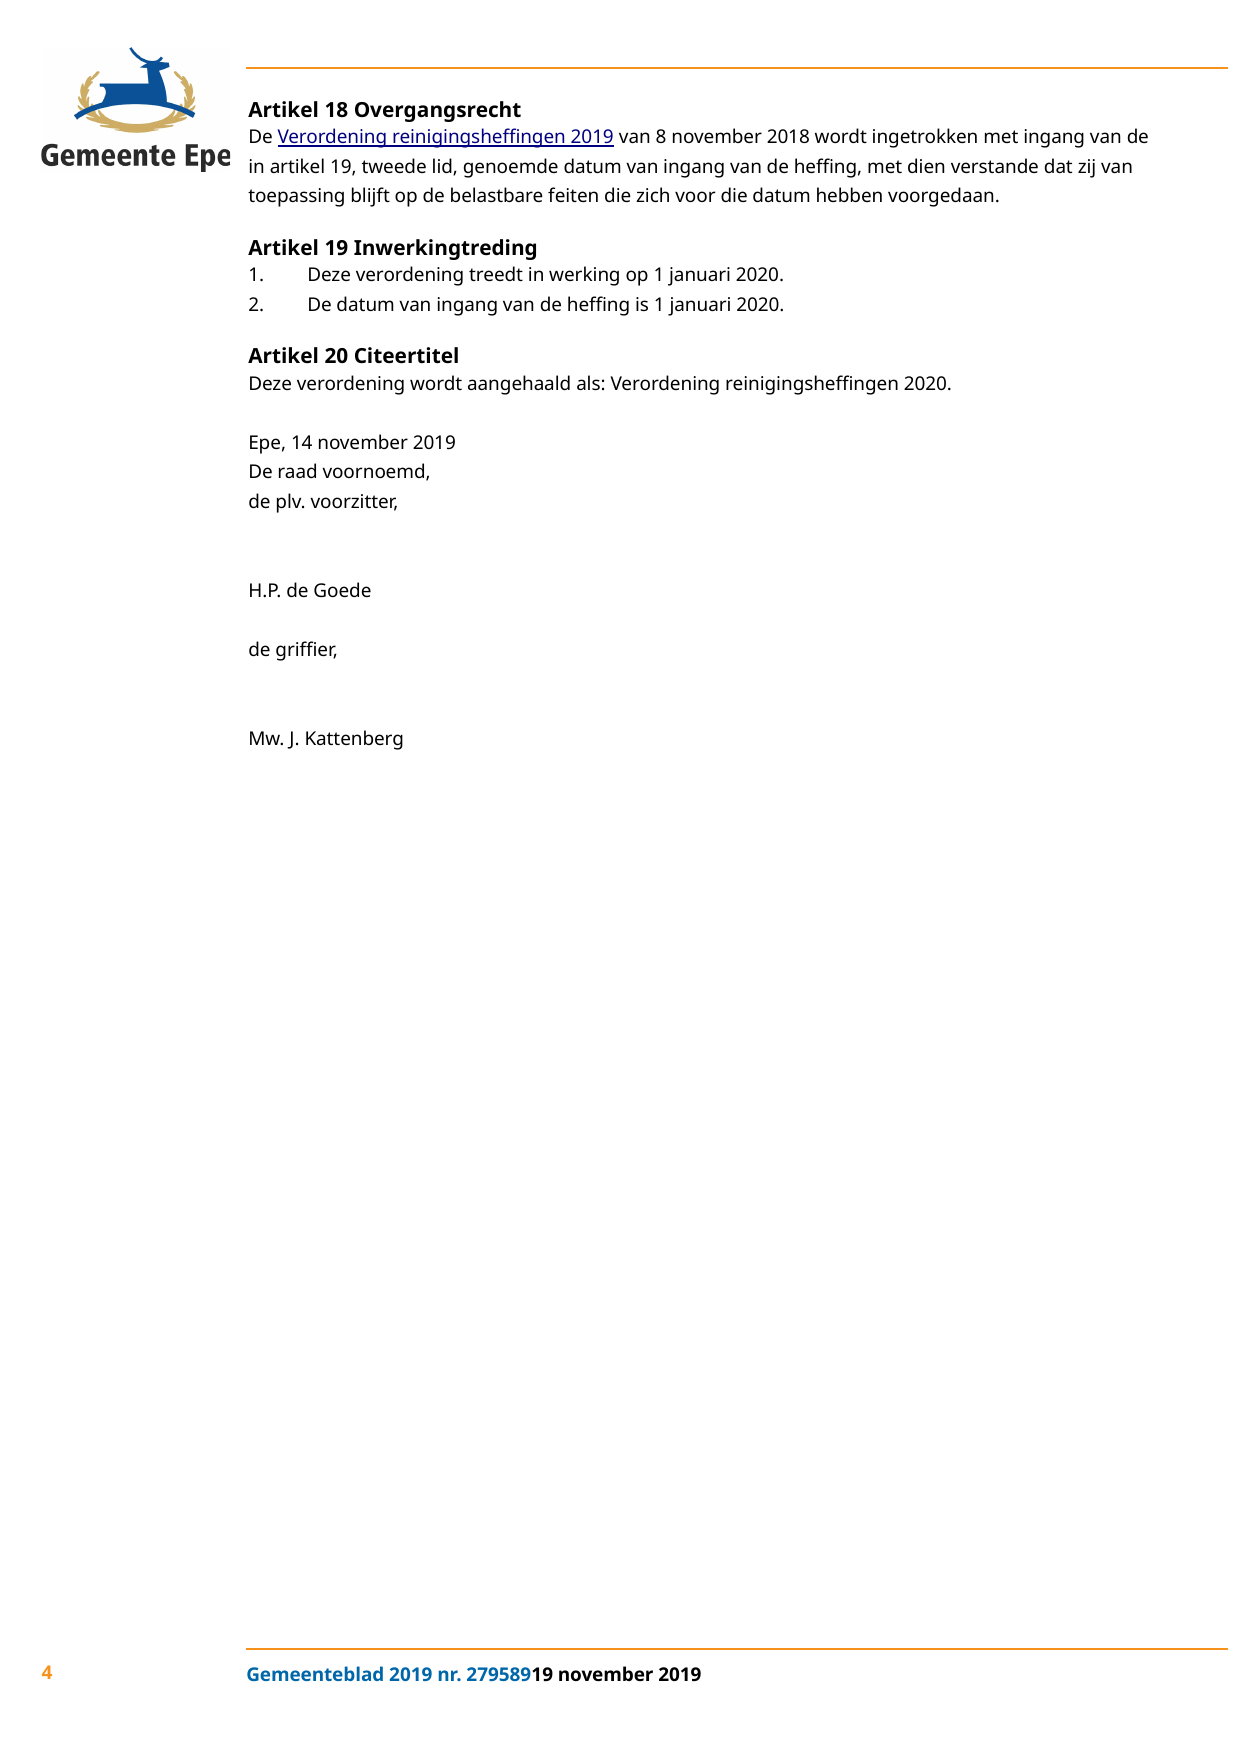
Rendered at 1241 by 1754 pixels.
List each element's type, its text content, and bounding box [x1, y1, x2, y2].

picture [41, 47, 231, 172]
text Artikel 19 Inwerkingtreding [248, 233, 1152, 261]
text Mw. J. Kattenberg [248, 725, 1152, 750]
text H.P. de Goede [248, 577, 1152, 602]
text De raad voornoemd, [248, 458, 1152, 484]
text Deze verordening wordt aangehaald als: Verordening reinigingsheffingen 2020. [248, 370, 1152, 395]
list Deze verordening treedt in werking op 1 januari 2020. [248, 261, 1152, 287]
list De datum van ingang van de heffing is 1 januari 2020. [248, 291, 1152, 317]
text de griffier, [248, 636, 1152, 662]
text Artikel 18 Overgangsrecht [248, 95, 1152, 123]
text De Verordening reinigingsheffingen 2019 van 8 november 2018 wordt ingetrokken met ingang van de in artikel 19, tweede lid, genoemde datum van ingang van de heffing, met dien verstande dat zij van toepassing blijft op de belastbare feiten die zich voor die datum hebben voorgedaan. [248, 123, 1152, 208]
text Artikel 20 Citeertitel [248, 341, 1152, 370]
text de plv. voorzitter, [248, 488, 1152, 514]
text Epe, 14 november 2019 [248, 429, 1152, 454]
